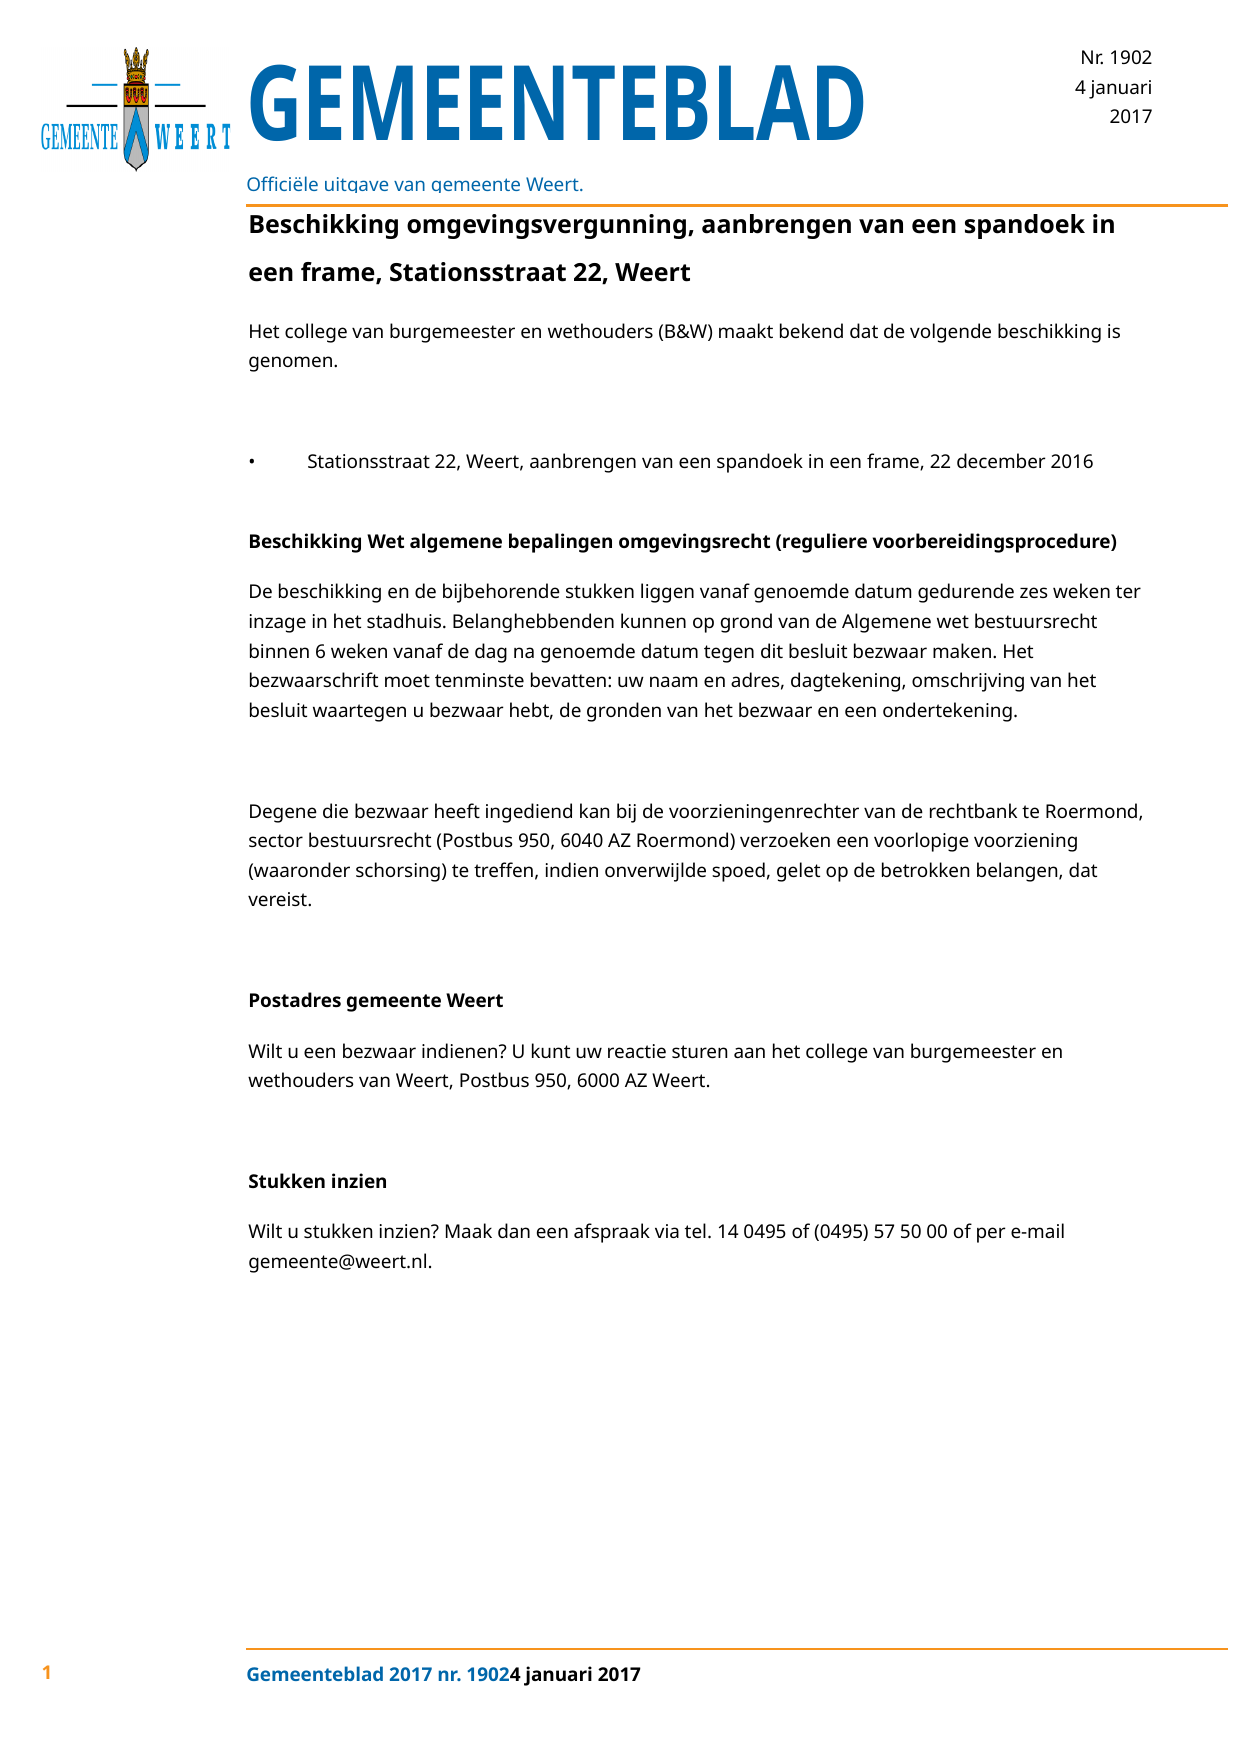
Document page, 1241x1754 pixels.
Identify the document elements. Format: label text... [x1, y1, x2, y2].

text Het college van burgemeester en wethouders (B&W) maakt bekend dat de volgende beschikking is genomen. [248, 318, 1152, 373]
text Stukken inzien [248, 1168, 1152, 1194]
text Wilt u stukken inzien? Maak dan een afspraak via tel. 14 0495 of (0495) 57 50 00 of per e-mail gemeente@weert.nl. [248, 1219, 1152, 1274]
text Wilt u een bezwaar indienen? U kunt uw reactie sturen aan het college van burgemeester en wethouders van Weert, Postbus 950, 6000 AZ Weert. [248, 1038, 1152, 1093]
text Beschikking omgevingsvergunning, aanbrengen van een spandoek in een frame, Stationsstraat 22, Weert [248, 207, 1152, 288]
text Postadres gemeente Weert [248, 987, 1152, 1013]
text Beschikking Wet algemene bepalingen omgevingsrecht (reguliere voorbereidingsprocedure) [248, 528, 1152, 554]
picture [41, 47, 231, 172]
list Stationsstraat 22, Weert, aanbrengen van een spandoek in een frame, 22 december 2016 [248, 448, 1152, 474]
text De beschikking en de bijbehorende stukken liggen vanaf genoemde datum gedurende zes weken ter inzage in het stadhuis. Belanghebbenden kunnen op grond van de Algemene wet bestuursrecht binnen 6 weken vanaf de dag na genoemde datum tegen dit besluit bezwaar maken. Het bezwaarschrift moet tenminste bevatten: uw naam en adres, dagtekening, omschrijving van het besluit waartegen u bezwaar hebt, de gronden van het bezwaar en een ondertekening. [248, 579, 1152, 723]
text Degene die bezwaar heeft ingediend kan bij de voorzieningenrechter van de rechtbank te Roermond, sector bestuursrecht (Postbus 950, 6040 AZ Roermond) verzoeken een voorlopige voorziening (waaronder schorsing) te treffen, indien onverwijlde spoed, gelet op de betrokken belangen, dat vereist. [248, 798, 1152, 912]
